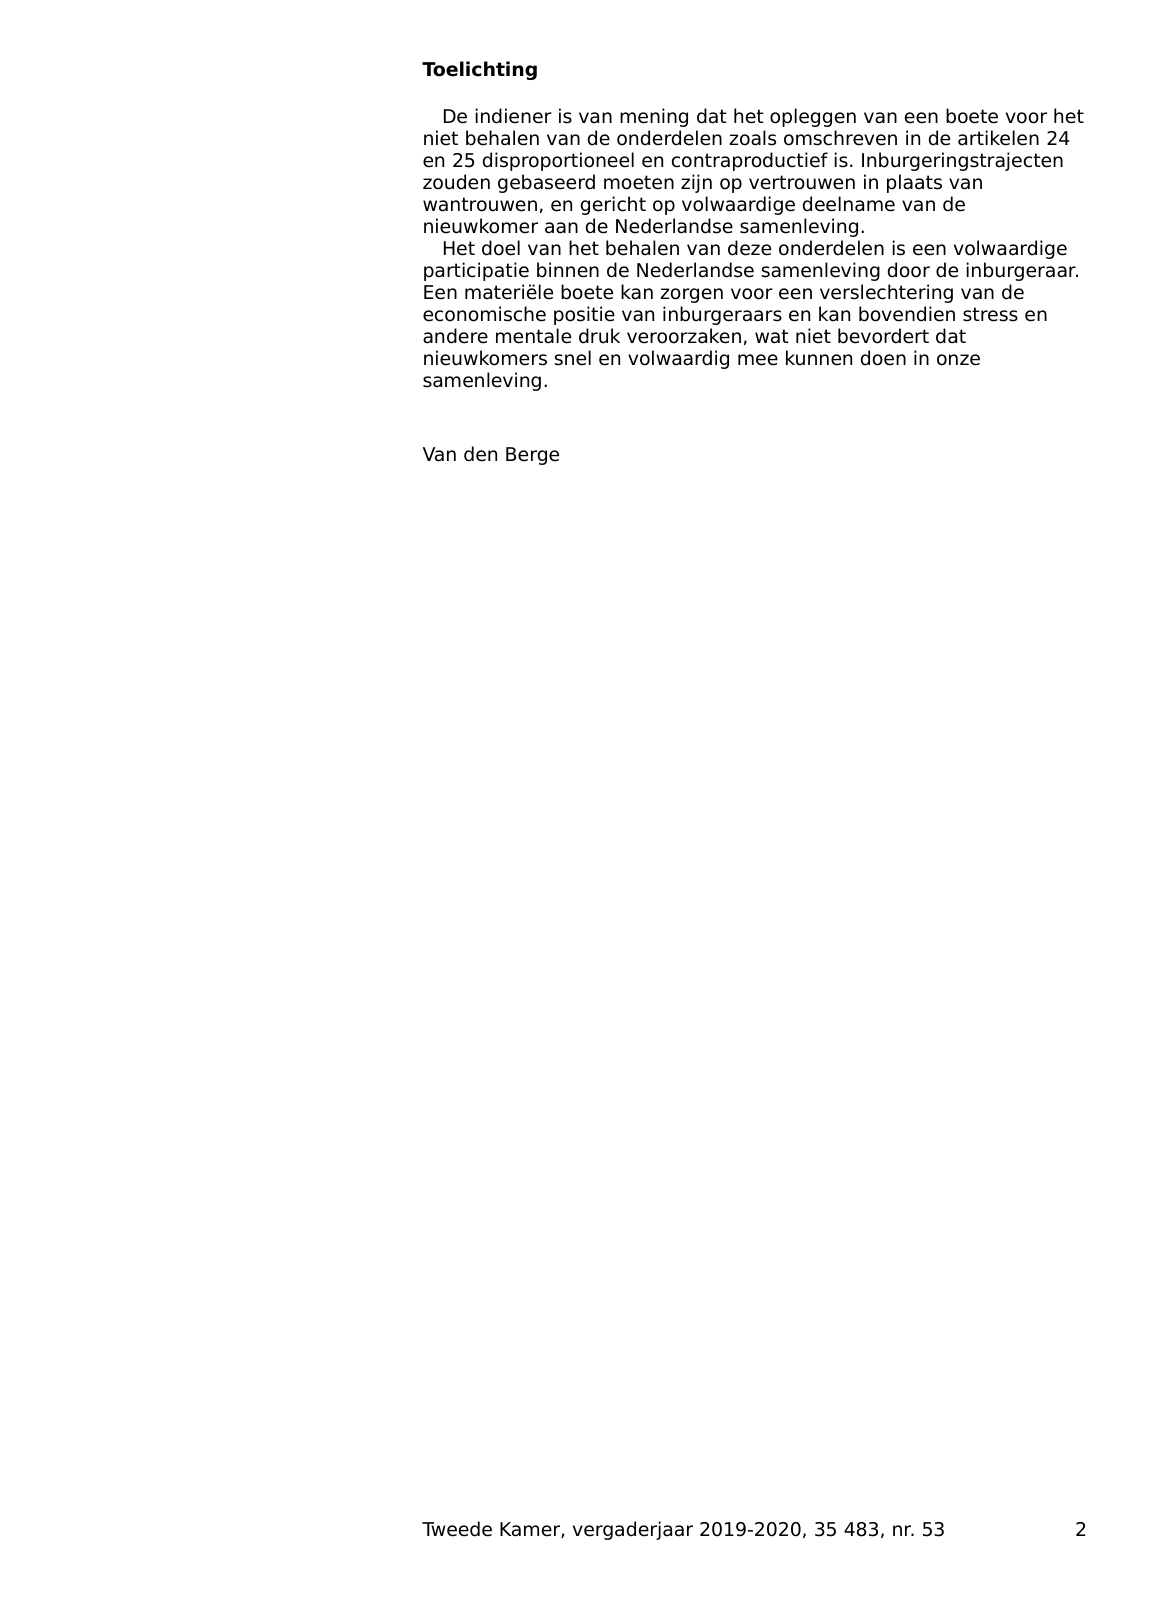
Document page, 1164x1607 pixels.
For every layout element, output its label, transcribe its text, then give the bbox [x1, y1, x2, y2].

text Het doel van het behalen van deze onderdelen is een volwaardige participatie binnen de Nederlandse samenleving door de inburgeraar. Een materiële boete kan zorgen voor een verslechtering van de economische positie van inburgeraars en kan bovendien stress en andere mentale druk veroorzaken, wat niet bevordert dat nieuwkomers snel en volwaardig mee kunnen doen in onze samenleving. [422, 238, 1087, 392]
subtitle Toelichting [422, 59, 1087, 81]
text De indiener is van mening dat het opleggen van een boete voor het niet behalen van de onderdelen zoals omschreven in de artikelen 24 en 25 disproportioneel en contraproductief is. Inburgeringstrajecten zouden gebaseerd moeten zijn op vertrouwen in plaats van wantrouwen, en gericht op volwaardige deelname van de nieuwkomer aan de Nederlandse samenleving. [422, 106, 1087, 238]
text Van den Berge [422, 422, 1087, 466]
